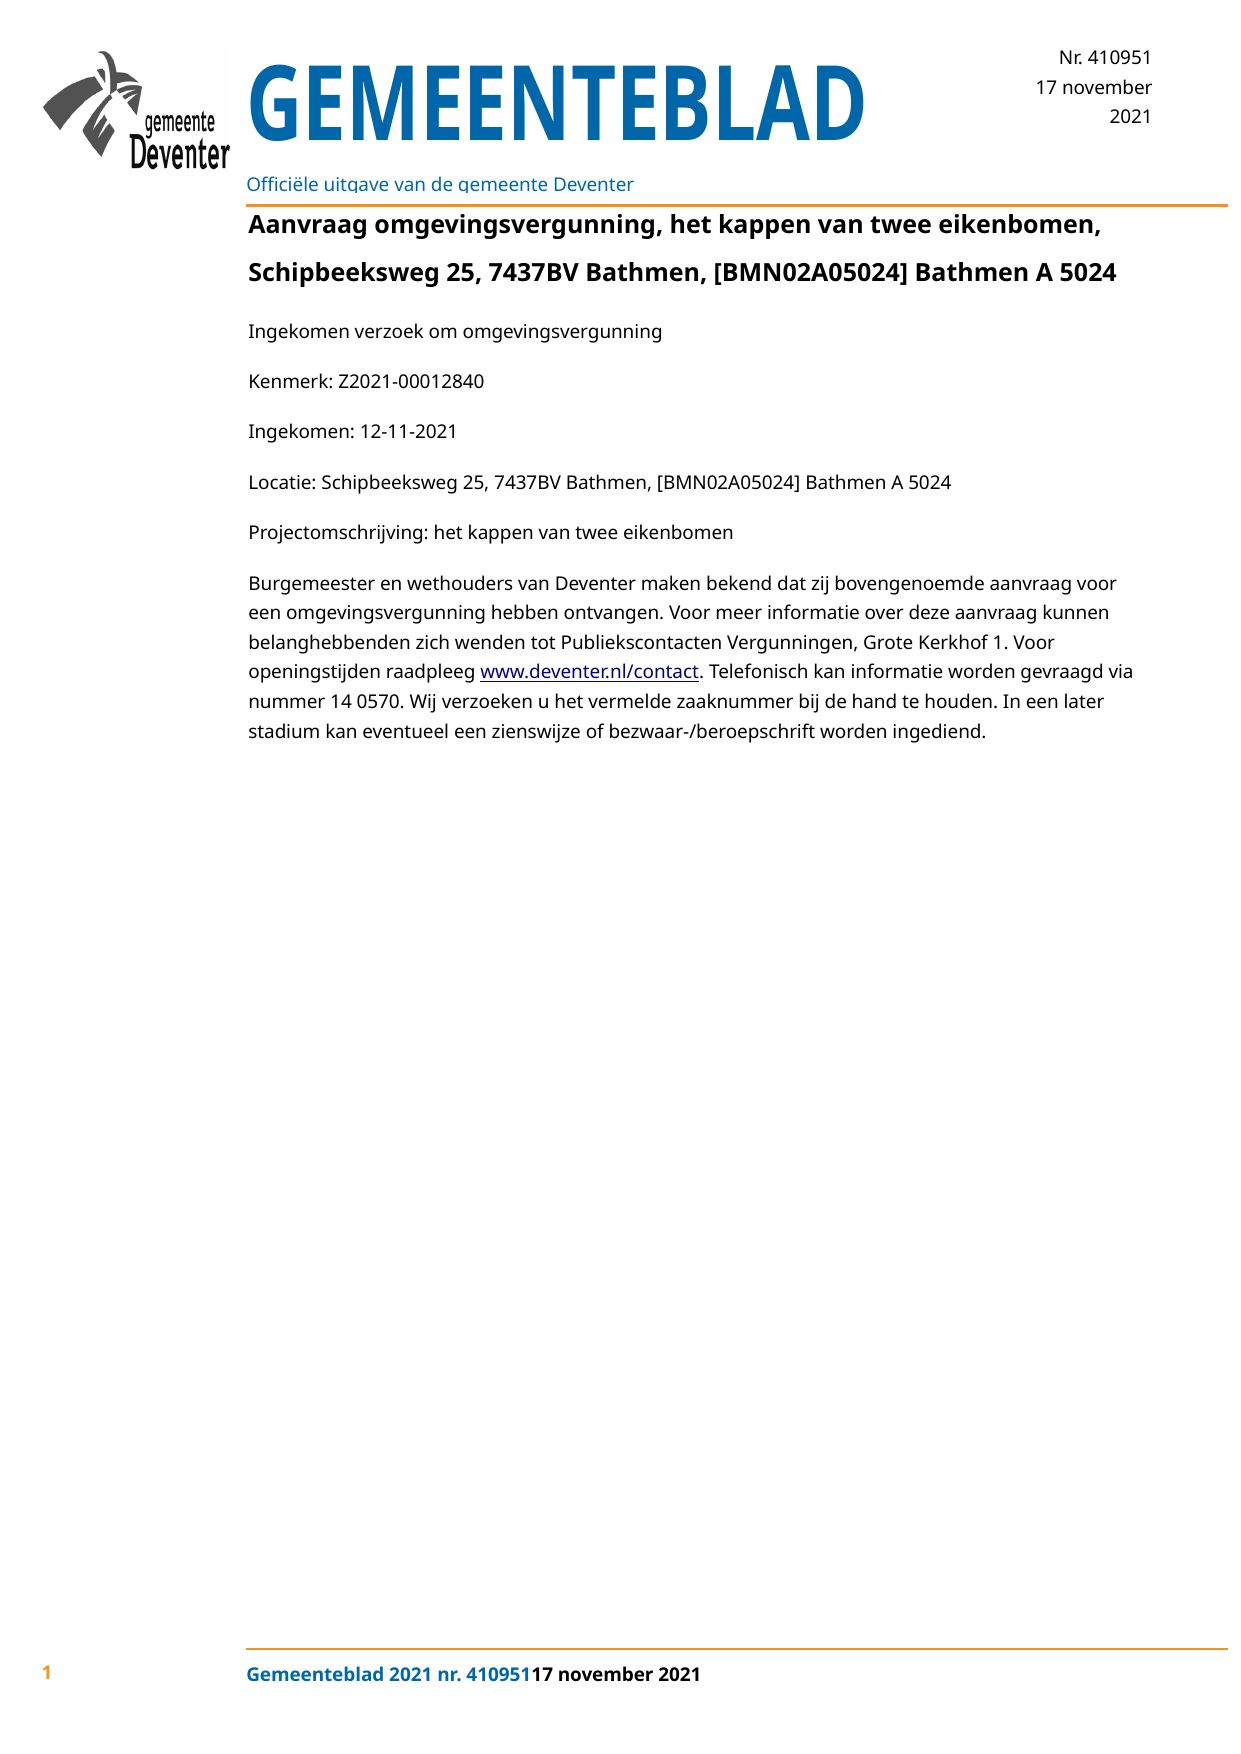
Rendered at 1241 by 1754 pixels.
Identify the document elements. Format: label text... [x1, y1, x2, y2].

picture [41, 47, 231, 172]
text Ingekomen: 12-11-2021 [248, 419, 1152, 444]
text Aanvraag omgevingsvergunning, het kappen van twee eikenbomen, Schipbeeksweg 25, 7437BV Bathmen, [BMN02A05024] Bathmen A 5024 [248, 207, 1152, 288]
text Kenmerk: Z2021-00012840 [248, 368, 1152, 394]
text Ingekomen verzoek om omgevingsvergunning [248, 318, 1152, 344]
text Burgemeester en wethouders van Deventer maken bekend dat zij bovengenoemde aanvraag voor een omgevingsvergunning hebben ontvangen. Voor meer informatie over deze aanvraag kunnen belanghebbenden zich wenden tot Publiekscontacten Vergunningen, Grote Kerkhof 1. Voor openingstijden raadpleeg www.deventer.nl/contact. Telefonisch kan informatie worden gevraagd via nummer 14 0570. Wij verzoeken u het vermelde zaaknummer bij de hand te houden. In een later stadium kan eventueel een zienswijze of bezwaar-/beroepschrift worden ingediend. [248, 570, 1152, 744]
text Projectomschrijving: het kappen van twee eikenbomen [248, 519, 1152, 545]
text Locatie: Schipbeeksweg 25, 7437BV Bathmen, [BMN02A05024] Bathmen A 5024 [248, 469, 1152, 495]
